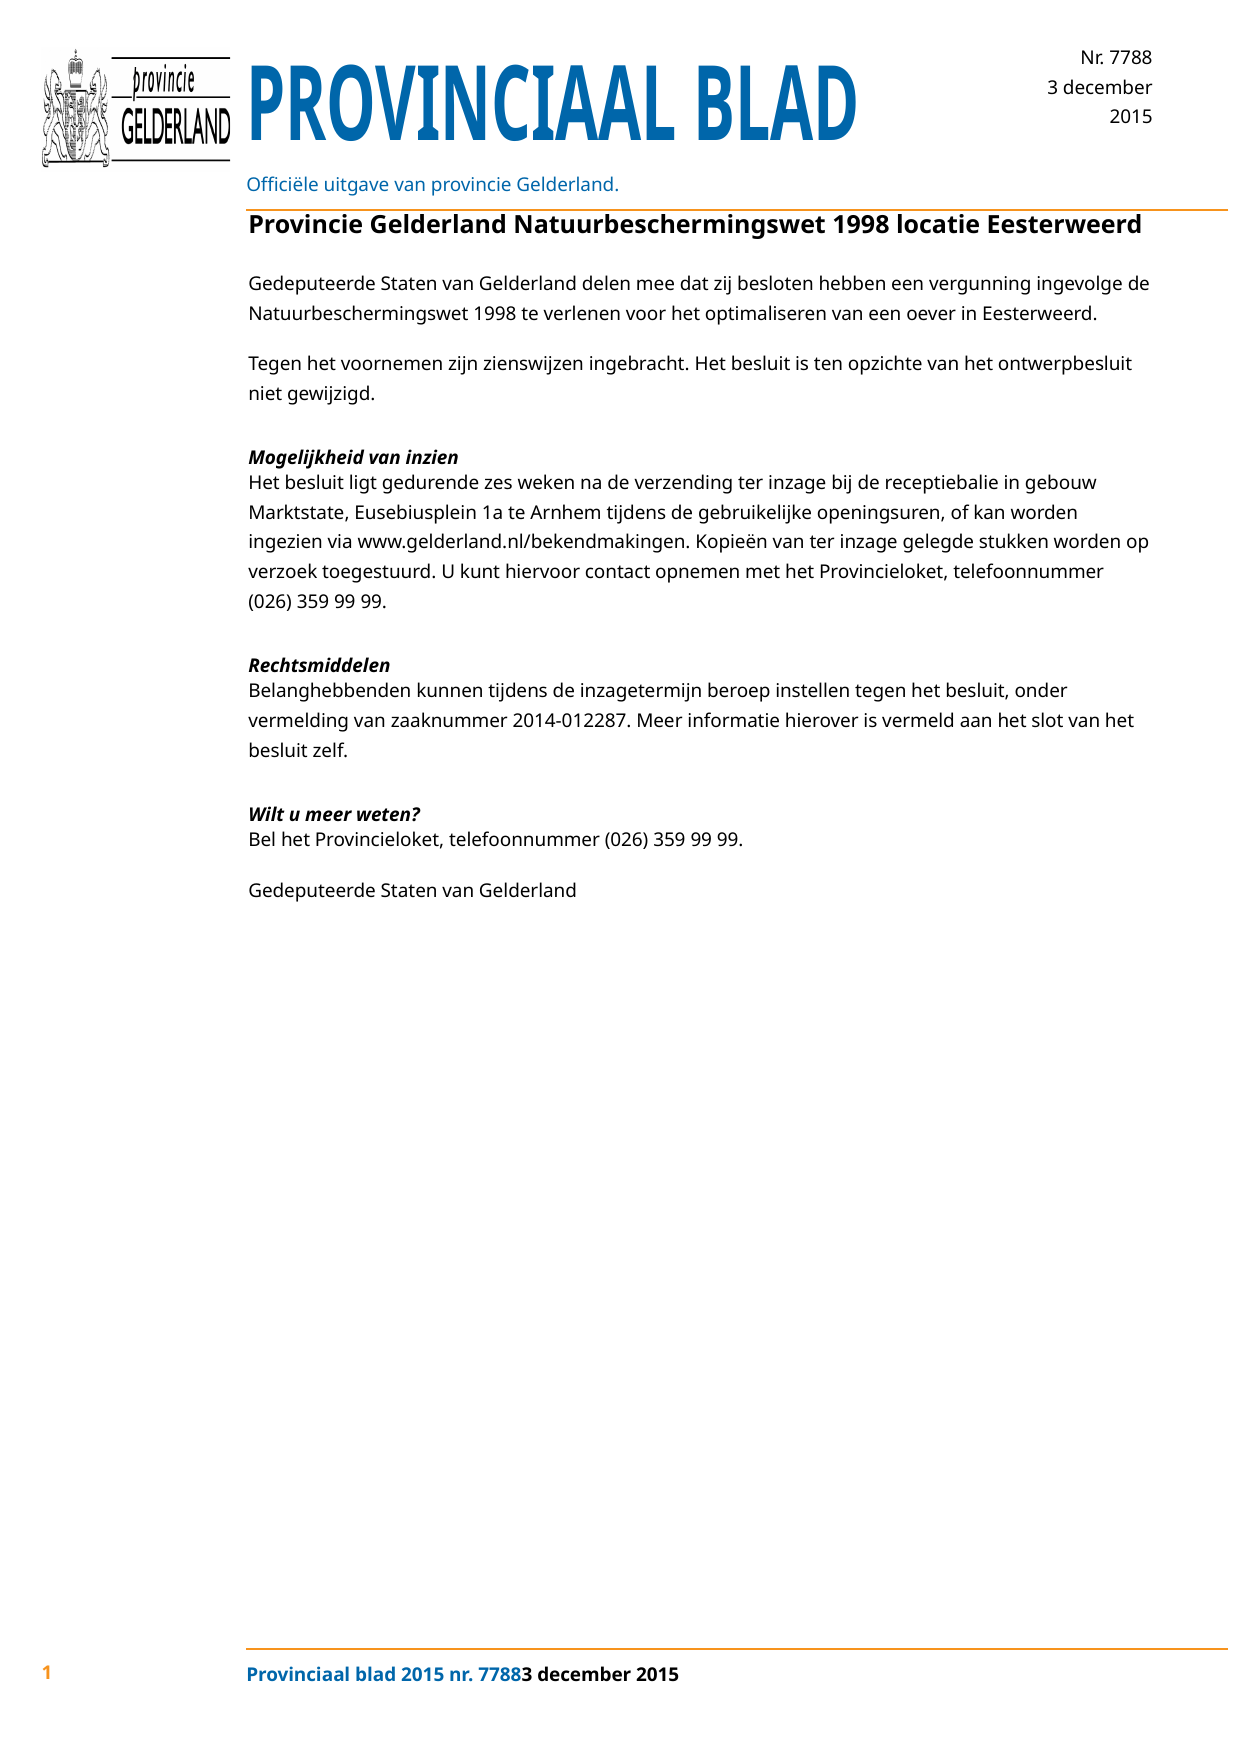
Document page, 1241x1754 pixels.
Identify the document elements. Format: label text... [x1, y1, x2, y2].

picture [41, 47, 231, 172]
text Provincie Gelderland Natuurbeschermingswet 1998 locatie Eesterweerd [248, 211, 1152, 241]
text Gedeputeerde Staten van Gelderland delen mee dat zij besloten hebben een vergunning ingevolge de Natuurbeschermingswet 1998 te verlenen voor het optimaliseren van een oever in Eesterweerd. [248, 270, 1152, 326]
text Wilt u meer weten? [248, 801, 1152, 826]
text Belanghebbenden kunnen tijdens de inzagetermijn beroep instellen tegen het besluit, onder vermelding van zaaknummer 2014-012287. Meer informatie hierover is vermeld aan het slot van het besluit zelf. [248, 678, 1152, 762]
text Rechtsmiddelen [248, 652, 1152, 678]
text Mogelijkheid van inzien [248, 444, 1152, 469]
text Tegen het voornemen zijn zienswijzen ingebracht. Het besluit is ten opzichte van het ontwerpbesluit niet gewijzigd. [248, 350, 1152, 406]
text Het besluit ligt gedurende zes weken na de verzending ter inzage bij de receptiebalie in gebouw Marktstate, Eusebiusplein 1a te Arnhem tijdens de gebruikelijke openingsuren, of kan worden ingezien via www.gelderland.nl/bekendmakingen. Kopieën van ter inzage gelegde stukken worden op verzoek toegestuurd. U kunt hiervoor contact opnemen met het Provincieloket, telefoonnummer (026) 359 99 99. [248, 469, 1152, 614]
text Gedeputeerde Staten van Gelderland [248, 877, 1152, 903]
text Bel het Provincieloket, telefoonnummer (026) 359 99 99. [248, 826, 1152, 852]
